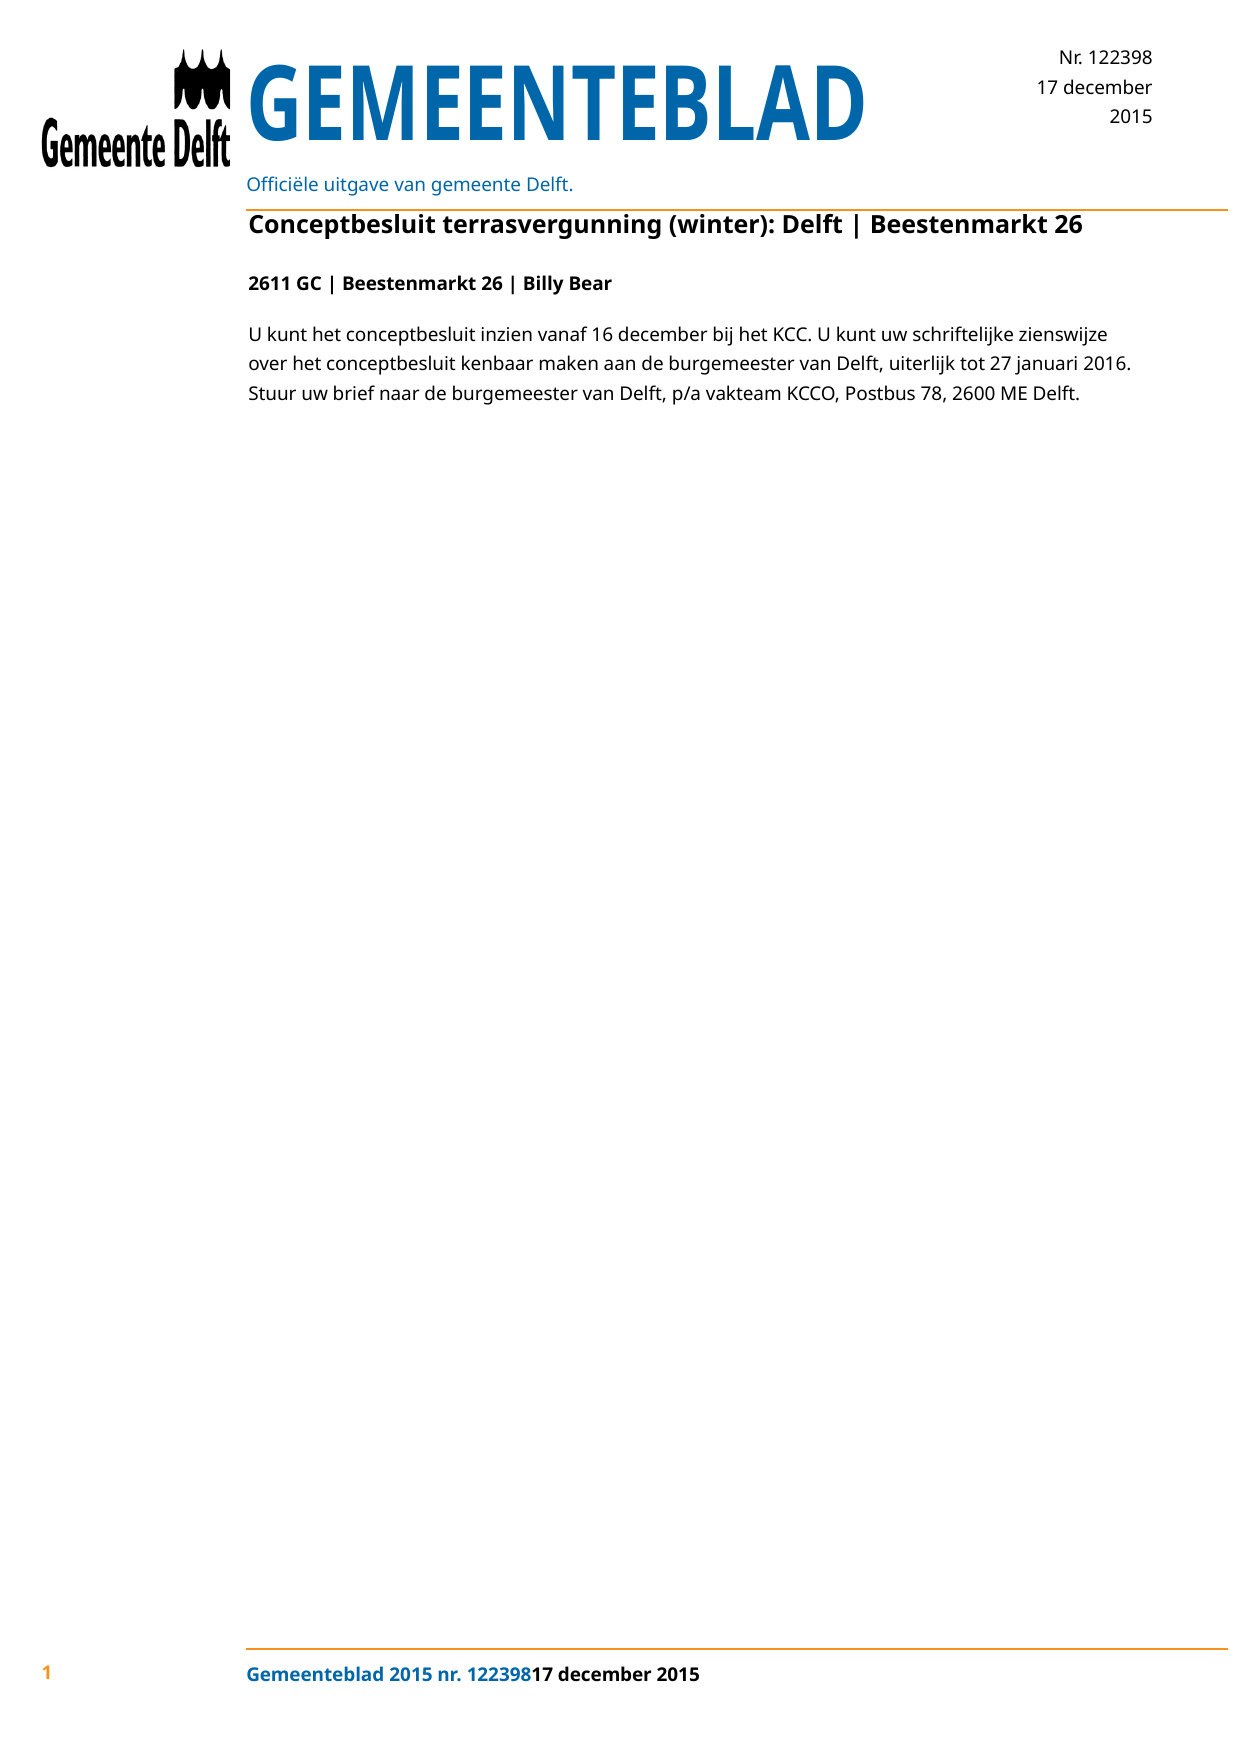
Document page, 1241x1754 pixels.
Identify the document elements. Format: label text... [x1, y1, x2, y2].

picture [41, 47, 231, 172]
text Conceptbesluit terrasvergunning (winter): Delft | Beestenmarkt 26 [248, 211, 1152, 241]
text 2611 GC | Beestenmarkt 26 | Billy Bear [248, 270, 1152, 296]
text U kunt het conceptbesluit inzien vanaf 16 december bij het KCC. U kunt uw schriftelijke zienswijze over het conceptbesluit kenbaar maken aan de burgemeester van Delft, uiterlijk tot 27 januari 2016. Stuur uw brief naar de burgemeester van Delft, p/a vakteam KCCO, Postbus 78, 2600 ME Delft. [248, 321, 1152, 406]
